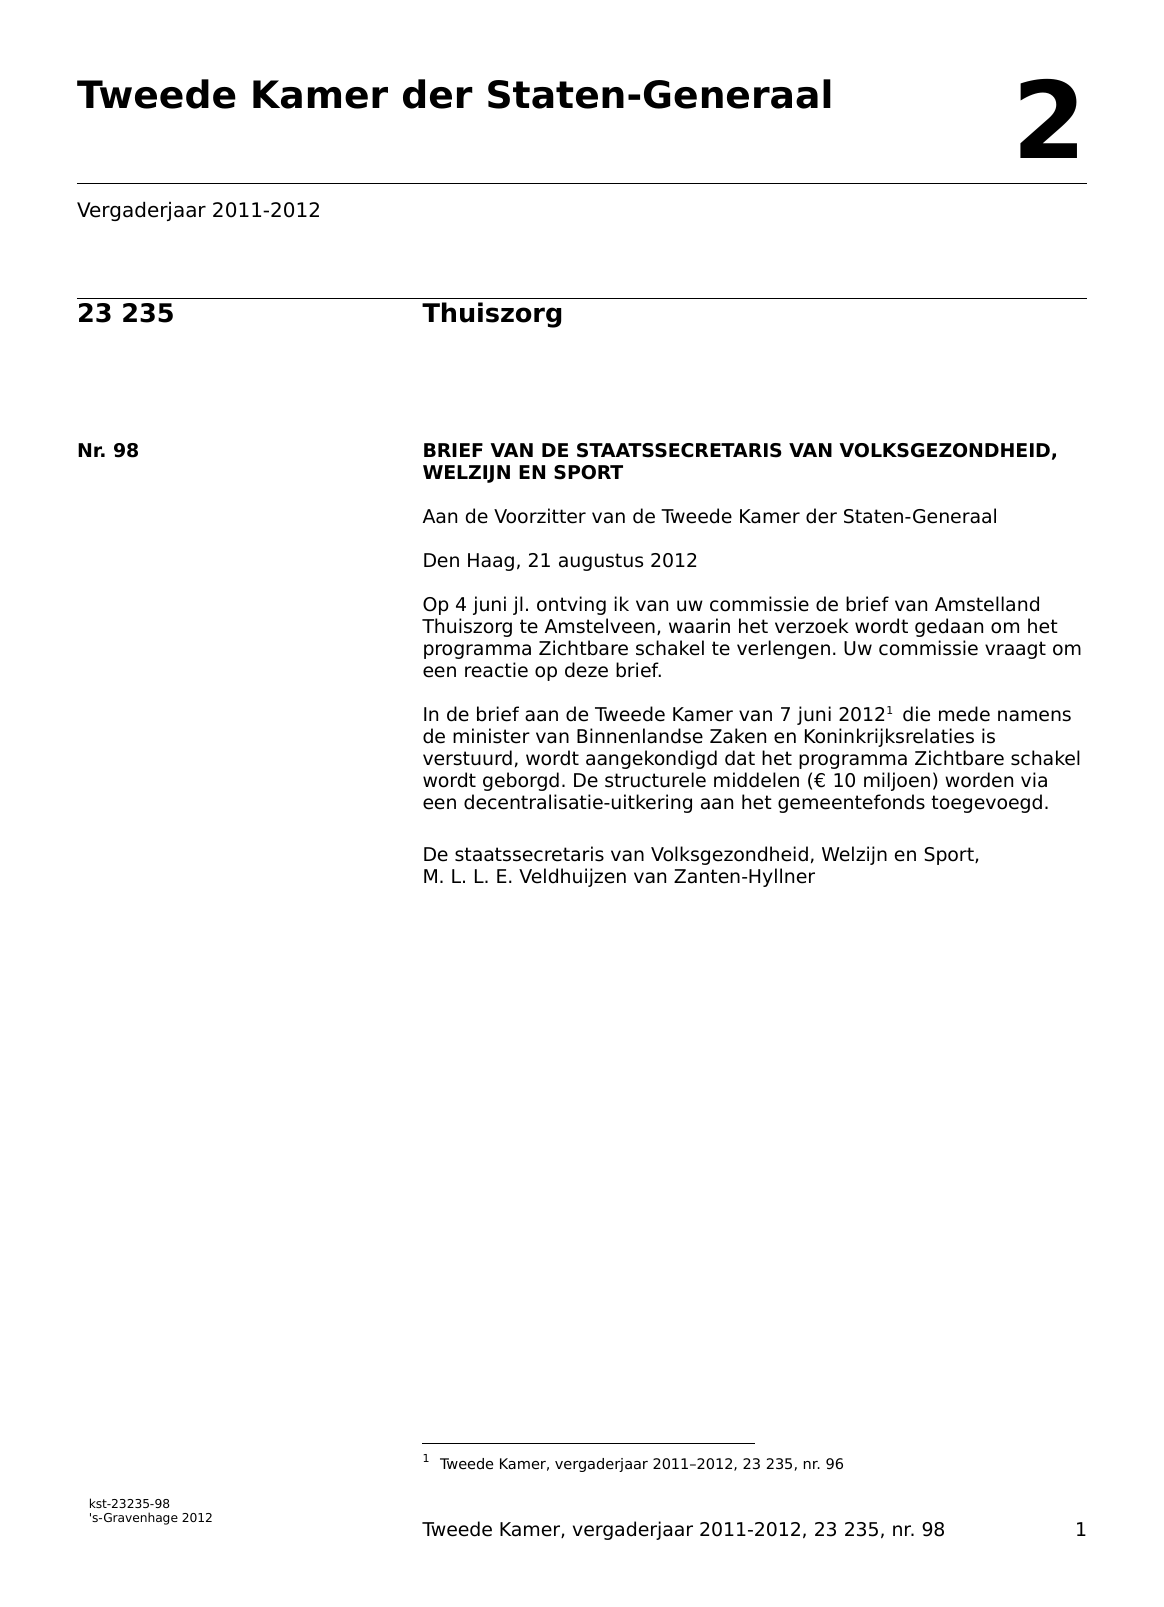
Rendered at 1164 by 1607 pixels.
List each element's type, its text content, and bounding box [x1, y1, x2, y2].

text De staatssecretaris van Volksgezondheid, Welzijn en Sport, M. L. L. E. Veldhuijzen van Zanten-Hyllner [422, 844, 1087, 888]
table_header Tweede Kamer der Staten-Generaal [77, 59, 886, 183]
table_header 2 [886, 59, 1087, 183]
text Op 4 juni jl. ontving ik van uw commissie de brief van Amstelland Thuiszorg te Amstelveen, waarin het verzoek wordt gedaan om het programma Zichtbare schakel te verlengen. Uw commissie vraagt om een reactie op deze brief. [422, 594, 1087, 682]
text kst-23235-98 [88, 1497, 323, 1511]
table_cell Vergaderjaar 2011-2012 [77, 184, 1087, 298]
text 's-Gravenhage 2012 [88, 1511, 323, 1525]
subtitle 23 235 Thuiszorg [77, 299, 1087, 329]
text Den Haag, 21 augustus 2012 [422, 550, 1087, 572]
text Tweede Kamer, vergaderjaar 2011–2012, 23 235, nr. 96 [422, 1452, 1087, 1474]
text Aan de Voorzitter van de Tweede Kamer der Staten-Generaal [422, 506, 1087, 528]
text In de brief aan de Tweede Kamer van 7 juni 2012 die mede namens de minister van Binnenlandse Zaken en Koninkrijksrelaties is verstuurd, wordt aangekondigd dat het programma Zichtbare schakel wordt geborgd. De structurele middelen (€ 10 miljoen) worden via een decentralisatie-uitkering aan het gemeentefonds toegevoegd. [422, 704, 1087, 814]
subtitle Nr. 98 BRIEF VAN DE STAATSSECRETARIS VAN VOLKSGEZONDHEID, WELZIJN EN SPORT [77, 440, 1087, 484]
